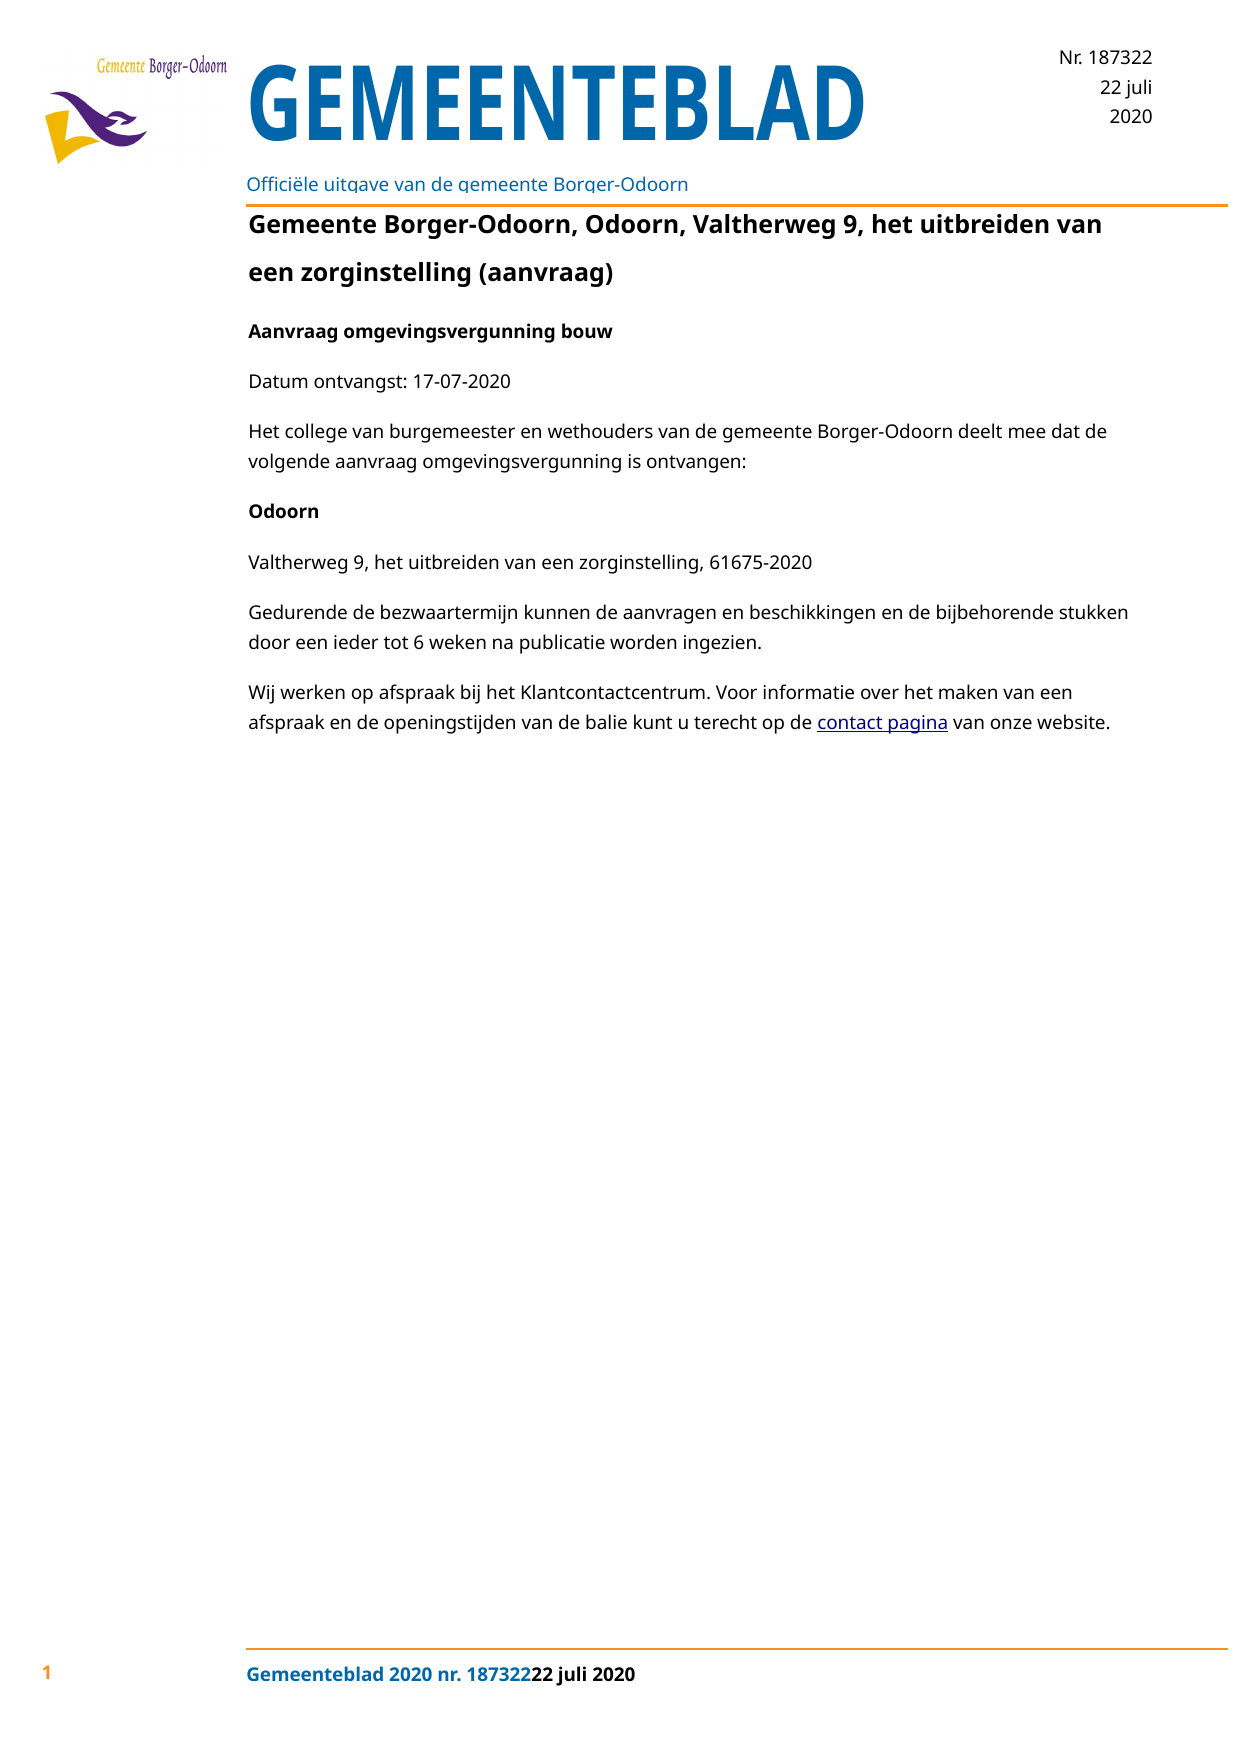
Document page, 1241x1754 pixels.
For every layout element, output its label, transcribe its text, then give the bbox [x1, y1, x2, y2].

text Aanvraag omgevingsvergunning bouw [248, 318, 1152, 344]
text Odoorn [248, 499, 1152, 524]
text Valtherweg 9, het uitbreiden van een zorginstelling, 61675-2020 [248, 549, 1152, 575]
text Gedurende de bezwaartermijn kunnen de aanvragen en beschikkingen en de bijbehorende stukken door een ieder tot 6 weken na publicatie worden ingezien. [248, 599, 1152, 655]
picture [41, 47, 231, 172]
text Wij werken op afspraak bij het Klantcontactcentrum. Voor informatie over het maken van een afspraak en de openingstijden van de balie kunt u terecht op de contact pagina van onze website. [248, 679, 1152, 735]
text Gemeente Borger-Odoorn, Odoorn, Valtherweg 9, het uitbreiden van een zorginstelling (aanvraag) [248, 207, 1152, 288]
text Het college van burgemeester en wethouders van de gemeente Borger-Odoorn deelt mee dat de volgende aanvraag omgevingsvergunning is ontvangen: [248, 419, 1152, 474]
text Datum ontvangst: 17-07-2020 [248, 368, 1152, 394]
